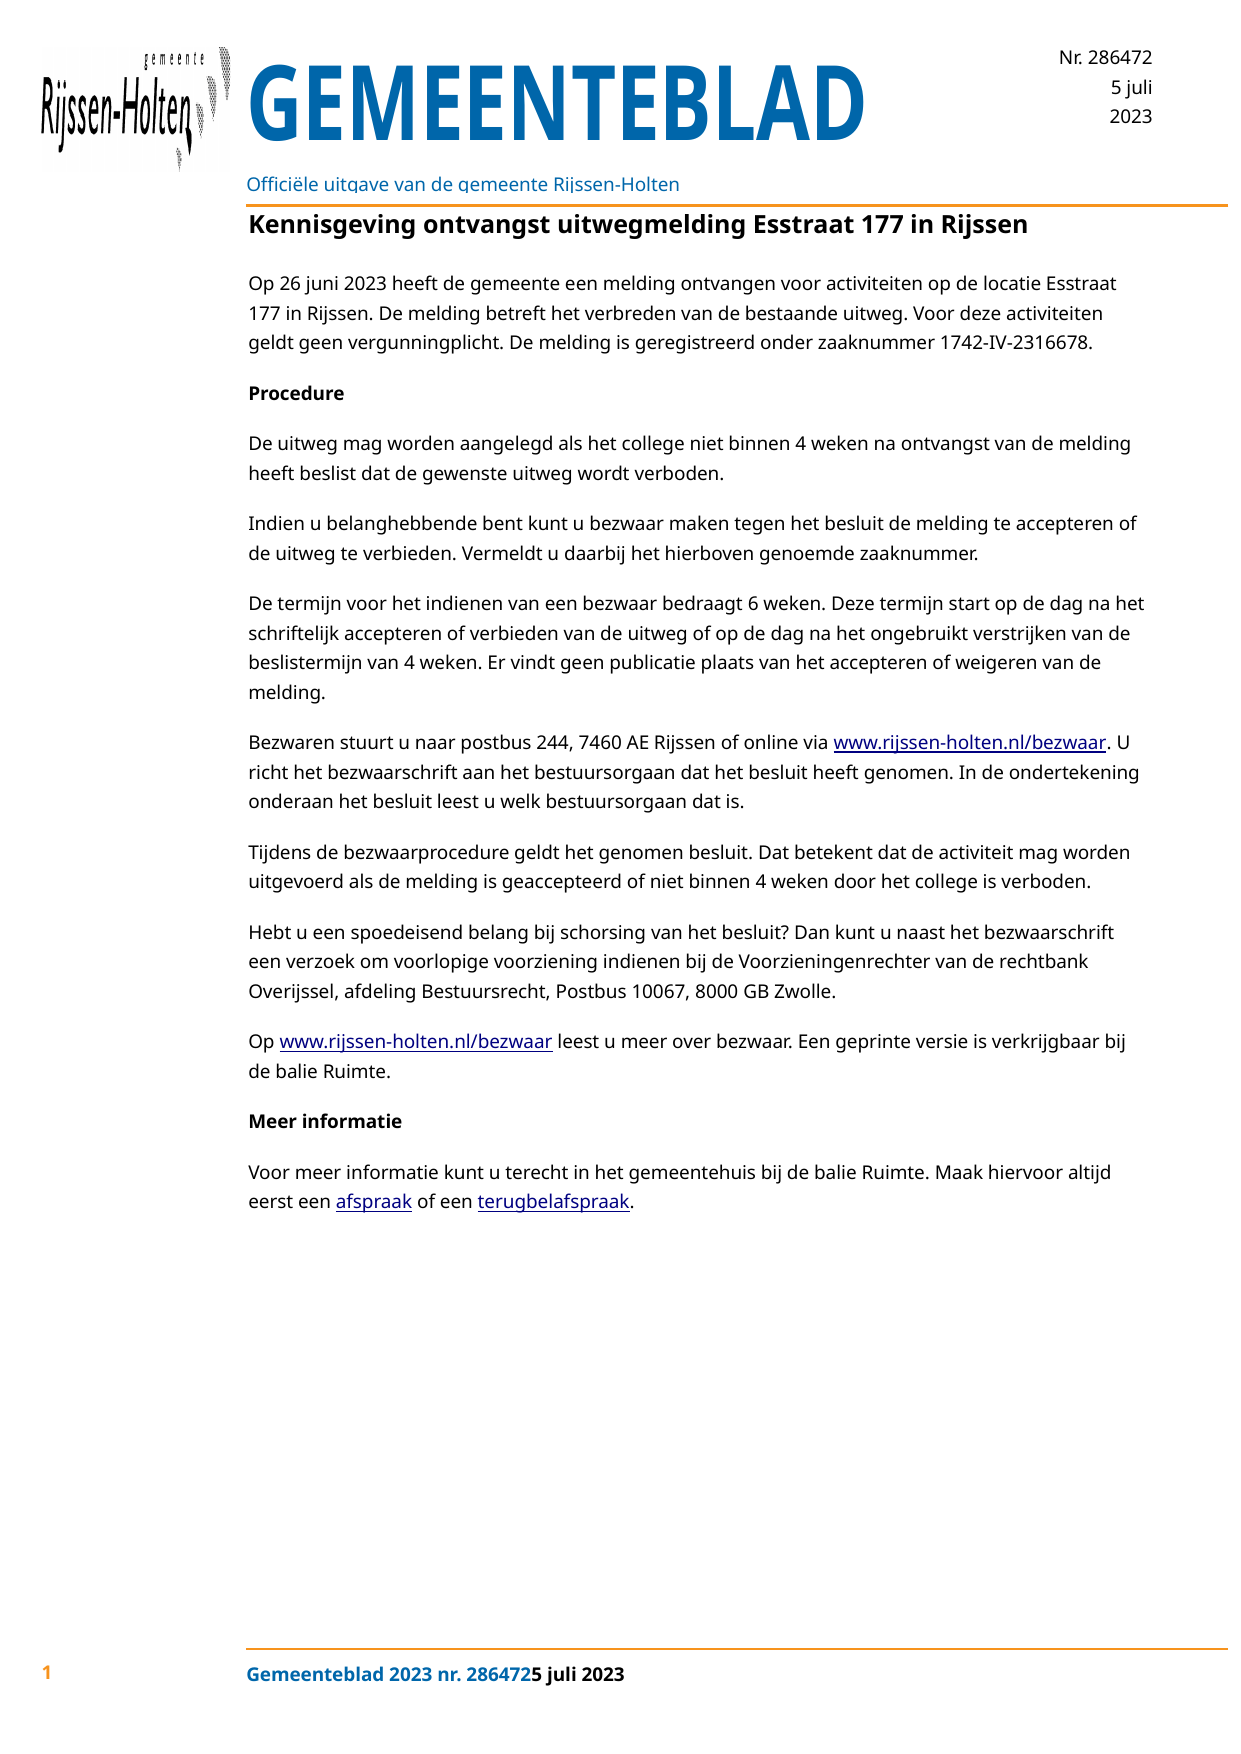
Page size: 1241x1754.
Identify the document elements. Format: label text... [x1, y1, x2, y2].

text Meer informatie [248, 1109, 1152, 1134]
text Voor meer informatie kunt u terecht in het gemeentehuis bij de balie Ruimte. Maak hiervoor altijd eerst een afspraak of een terugbelafspraak. [248, 1159, 1152, 1214]
text Op 26 juni 2023 heeft de gemeente een melding ontvangen voor activiteiten op de locatie Esstraat 177 in Rijssen. De melding betreft het verbreden van de bestaande uitweg. Voor deze activiteiten geldt geen vergunningplicht. De melding is geregistreerd onder zaaknummer 1742-IV-2316678. [248, 270, 1152, 355]
text Indien u belanghebbende bent kunt u bezwaar maken tegen het besluit de melding te accepteren of de uitweg te verbieden. Vermeldt u daarbij het hierboven genoemde zaaknummer. [248, 510, 1152, 566]
text Op www.rijssen-holten.nl/bezwaar leest u meer over bezwaar. Een geprinte versie is verkrijgbaar bij de balie Ruimte. [248, 1029, 1152, 1084]
text Hebt u een spoedeisend belang bij schorsing van het besluit? Dan kunt u naast het bezwaarschrift een verzoek om voorlopige voorziening indienen bij de Voorzieningenrechter van de rechtbank Overijssel, afdeling Bestuursrecht, Postbus 10067, 8000 GB Zwolle. [248, 919, 1152, 1004]
text Tijdens de bezwaarprocedure geldt het genomen besluit. Dat betekent dat de activiteit mag worden uitgevoerd als de melding is geaccepteerd of niet binnen 4 weken door het college is verboden. [248, 839, 1152, 894]
text Bezwaren stuurt u naar postbus 244, 7460 AE Rijssen of online via www.rijssen-holten.nl/bezwaar. U richt het bezwaarschrift aan het bestuursorgaan dat het besluit heeft genomen. In de ondertekening onderaan het besluit leest u welk bestuursorgaan dat is. [248, 729, 1152, 814]
text De termijn voor het indienen van een bezwaar bedraagt 6 weken. Deze termijn start op de dag na het schriftelijk accepteren of verbieden van de uitweg of op de dag na het ongebruikt verstrijken van de beslistermijn van 4 weken. Er vindt geen publicatie plaats van het accepteren of weigeren van de melding. [248, 590, 1152, 705]
text Procedure [248, 380, 1152, 406]
text Kennisgeving ontvangst uitwegmelding Esstraat 177 in Rijssen [248, 207, 1152, 241]
text De uitweg mag worden aangelegd als het college niet binnen 4 weken na ontvangst van de melding heeft beslist dat de gewenste uitweg wordt verboden. [248, 430, 1152, 486]
picture [41, 47, 231, 172]
